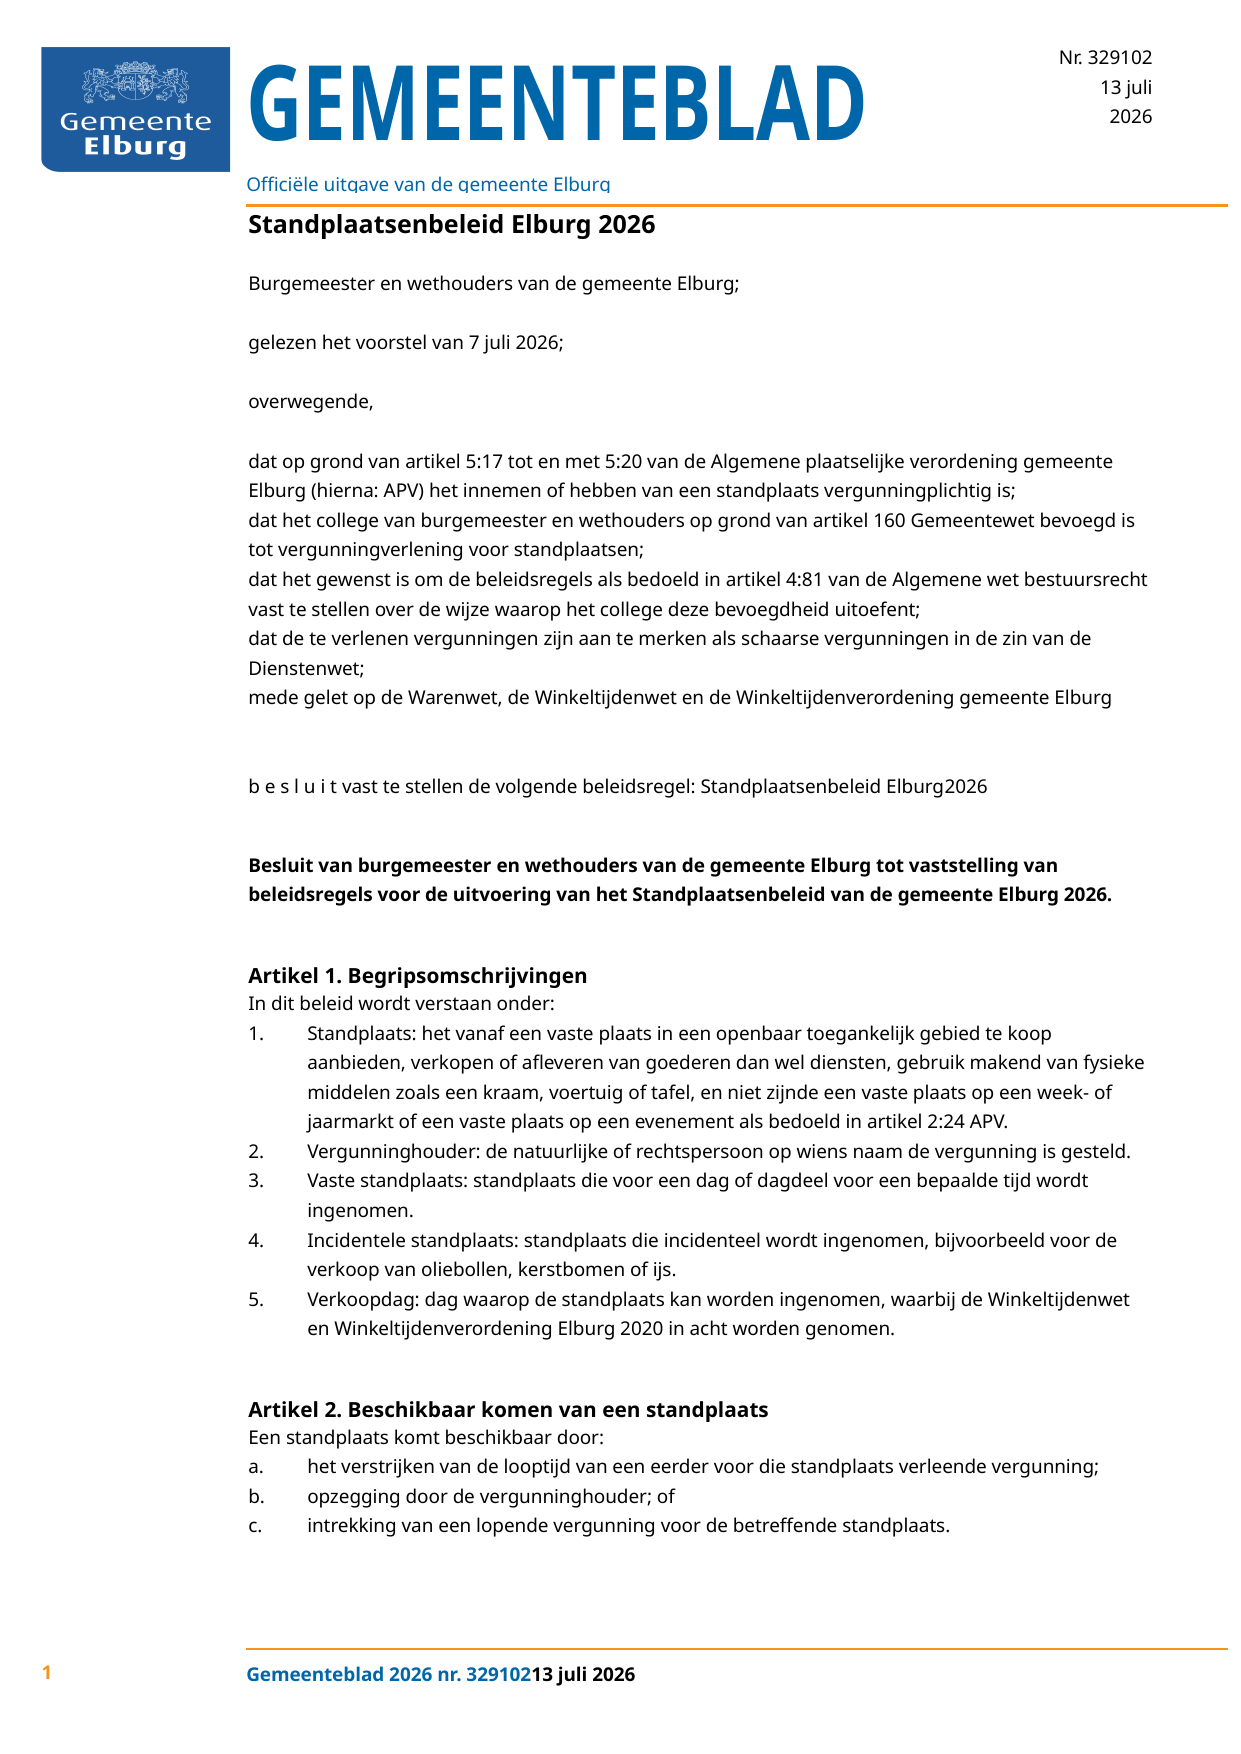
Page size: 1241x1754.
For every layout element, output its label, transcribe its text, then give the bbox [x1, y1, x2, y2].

text Artikel 2. Beschikbaar komen van een standplaats [248, 1396, 1152, 1424]
text Standplaatsenbeleid Elburg 2026 [248, 207, 1152, 241]
text b e s l u i t vast te stellen de volgende beleidsregel: Standplaatsenbeleid Elburg2026 [248, 773, 1152, 799]
list Vergunninghouder: de natuurlijke of rechtspersoon op wiens naam de vergunning is gesteld. [248, 1138, 1152, 1164]
text mede gelet op de Warenwet, de Winkeltijdenwet en de Winkeltijdenverordening gemeente Elburg [248, 684, 1152, 710]
text dat het gewenst is om de beleidsregels als bedoeld in artikel 4:81 van de Algemene wet bestuursrecht vast te stellen over de wijze waarop het college deze bevoegdheid uitoefent; [248, 566, 1152, 621]
text Een standplaats komt beschikbaar door: [248, 1424, 1152, 1450]
text dat de te verlenen vergunningen zijn aan te merken als schaarse vergunningen in de zin van de Dienstenwet; [248, 625, 1152, 681]
list Verkoopdag: dag waarop de standplaats kan worden ingenomen, waarbij de Winkeltijdenwet en Winkeltijdenverordening Elburg 2020 in acht worden genomen. [248, 1286, 1152, 1341]
text Besluit van burgemeester en wethouders van de gemeente Elburg tot vaststelling van beleidsregels voor de uitvoering van het Standplaatsenbeleid van de gemeente Elburg 2026. [248, 852, 1152, 907]
text dat op grond van artikel 5:17 tot en met 5:20 van de Algemene plaatselijke verordening gemeente Elburg (hierna: APV) het innemen of hebben van een standplaats vergunningplichtig is; [248, 448, 1152, 503]
text overwegende, [248, 389, 1152, 414]
list Vaste standplaats: standplaats die voor een dag of dagdeel voor een bepaalde tijd wordt ingenomen. [248, 1168, 1152, 1223]
text Artikel 1. Begripsomschrijvingen [248, 962, 1152, 990]
list Standplaats: het vanaf een vaste plaats in een openbaar toegankelijk gebied te koop aanbieden, verkopen of afleveren van goederen dan wel diensten, gebruik makend van fysieke middelen zoals een kraam, voertuig of tafel, en niet zijnde een vaste plaats op een week- of jaarmarkt of een vaste plaats op een evenement als bedoeld in artikel 2:24 APV. [248, 1020, 1152, 1134]
text dat het college van burgemeester en wethouders op grond van artikel 160 Gemeentewet bevoegd is tot vergunningverlening voor standplaatsen; [248, 507, 1152, 562]
text In dit beleid wordt verstaan onder: [248, 990, 1152, 1016]
picture [41, 47, 231, 172]
list Incidentele standplaats: standplaats die incidenteel wordt ingenomen, bijvoorbeeld voor de verkoop van oliebollen, kerstbomen of ijs. [248, 1227, 1152, 1282]
list intrekking van een lopende vergunning voor de betreffende standplaats. [248, 1513, 1152, 1538]
list het verstrijken van de looptijd van een eerder voor die standplaats verleende vergunning; [248, 1453, 1152, 1479]
list opzegging door de vergunninghouder; of [248, 1483, 1152, 1509]
text gelezen het voorstel van 7 juli 2026; [248, 329, 1152, 355]
text Burgemeester en wethouders van de gemeente Elburg; [248, 270, 1152, 296]
